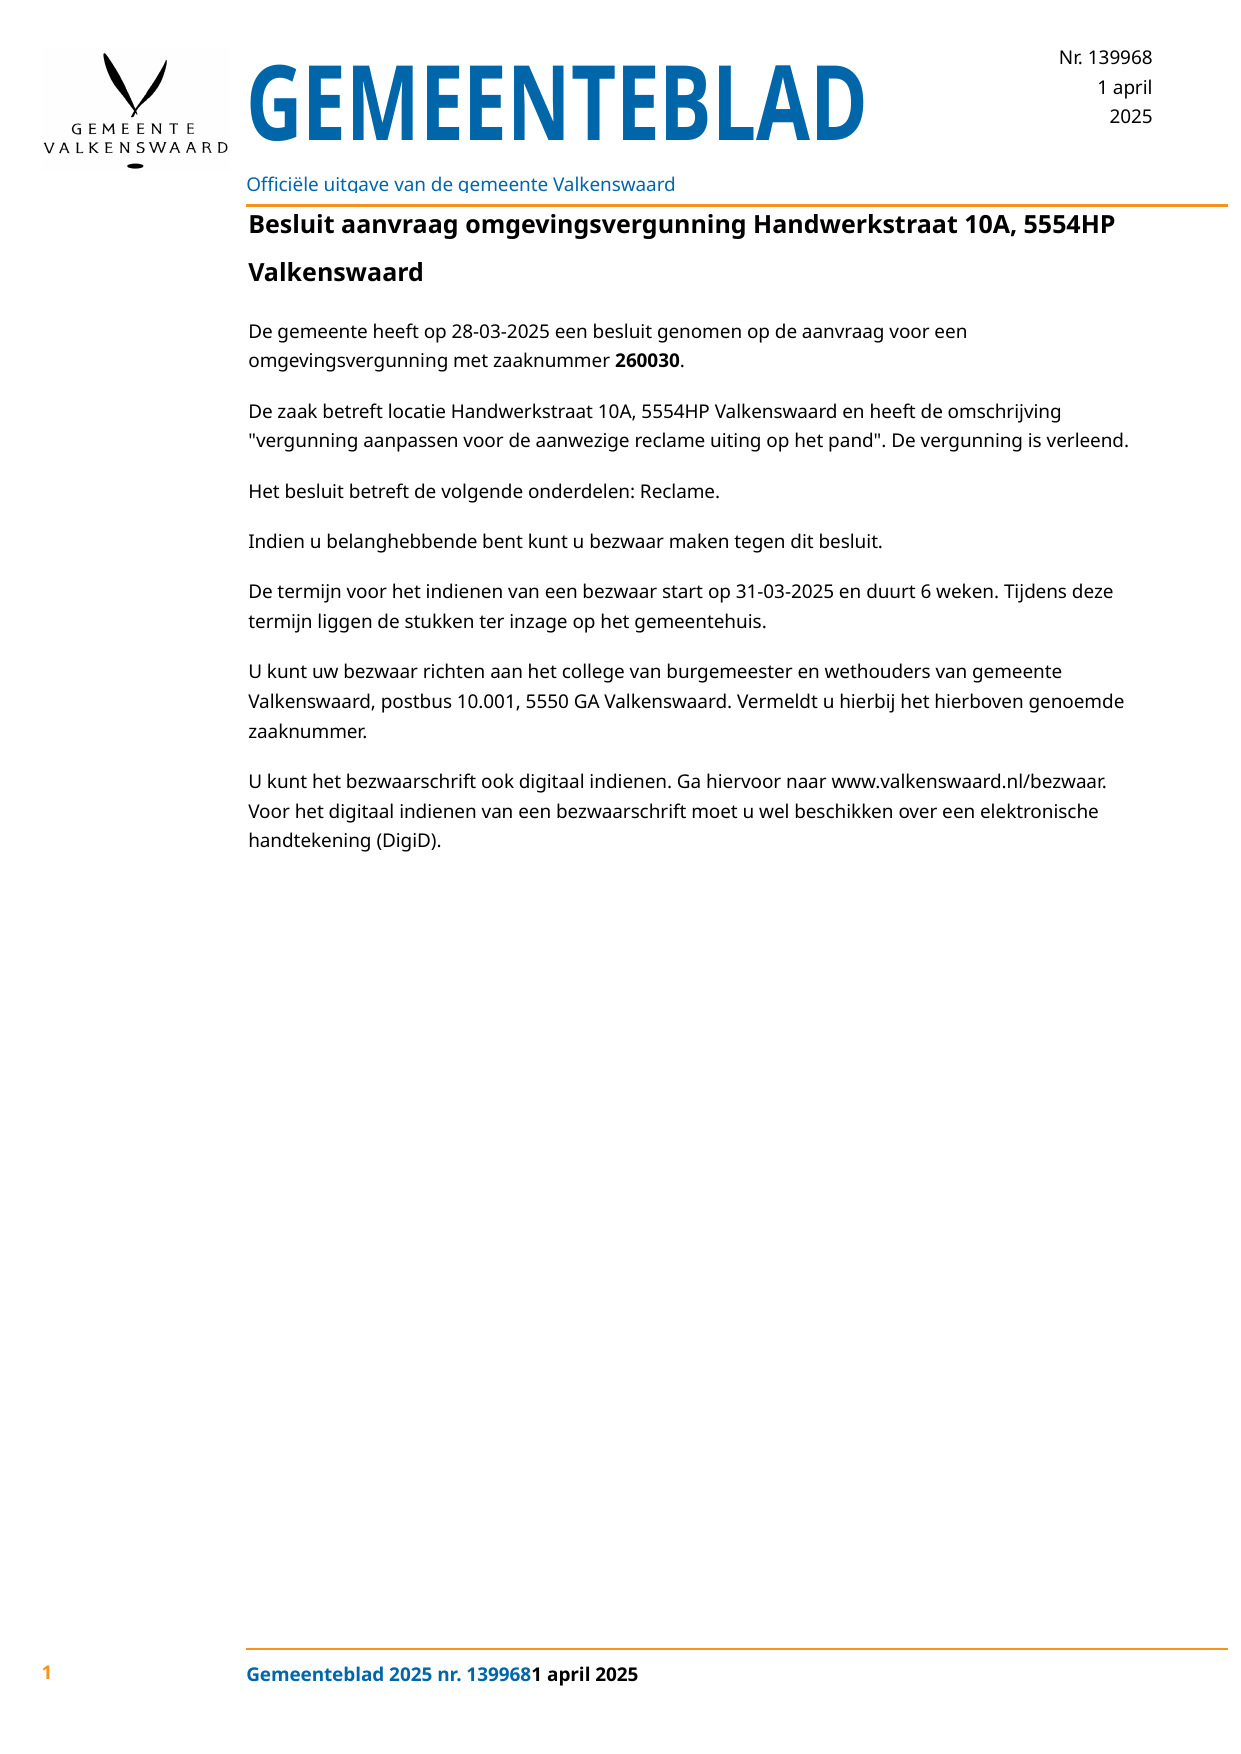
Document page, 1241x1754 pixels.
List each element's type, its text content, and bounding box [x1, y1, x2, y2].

text De termijn voor het indienen van een bezwaar start op 31-03-2025 en duurt 6 weken. Tijdens deze termijn liggen de stukken ter inzage op het gemeentehuis. [248, 579, 1152, 634]
picture [41, 47, 231, 172]
text Het besluit betreft de volgende onderdelen: Reclame. [248, 478, 1152, 504]
text U kunt uw bezwaar richten aan het college van burgemeester en wethouders van gemeente Valkenswaard, postbus 10.001, 5550 GA Valkenswaard. Vermeldt u hierbij het hierboven genoemde zaaknummer. [248, 659, 1152, 744]
text Besluit aanvraag omgevingsvergunning Handwerkstraat 10A, 5554HP Valkenswaard [248, 207, 1152, 288]
text De gemeente heeft op 28-03-2025 een besluit genomen op de aanvraag voor een omgevingsvergunning met zaaknummer 260030. [248, 318, 1152, 373]
text De zaak betreft locatie Handwerkstraat 10A, 5554HP Valkenswaard en heeft de omschrijving "vergunning aanpassen voor de aanwezige reclame uiting op het pand". De vergunning is verleend. [248, 398, 1152, 453]
text U kunt het bezwaarschrift ook digitaal indienen. Ga hiervoor naar www.valkenswaard.nl/bezwaar. Voor het digitaal indienen van een bezwaarschrift moet u wel beschikken over een elektronische handtekening (DigiD). [248, 768, 1152, 853]
text Indien u belanghebbende bent kunt u bezwaar maken tegen dit besluit. [248, 528, 1152, 554]
